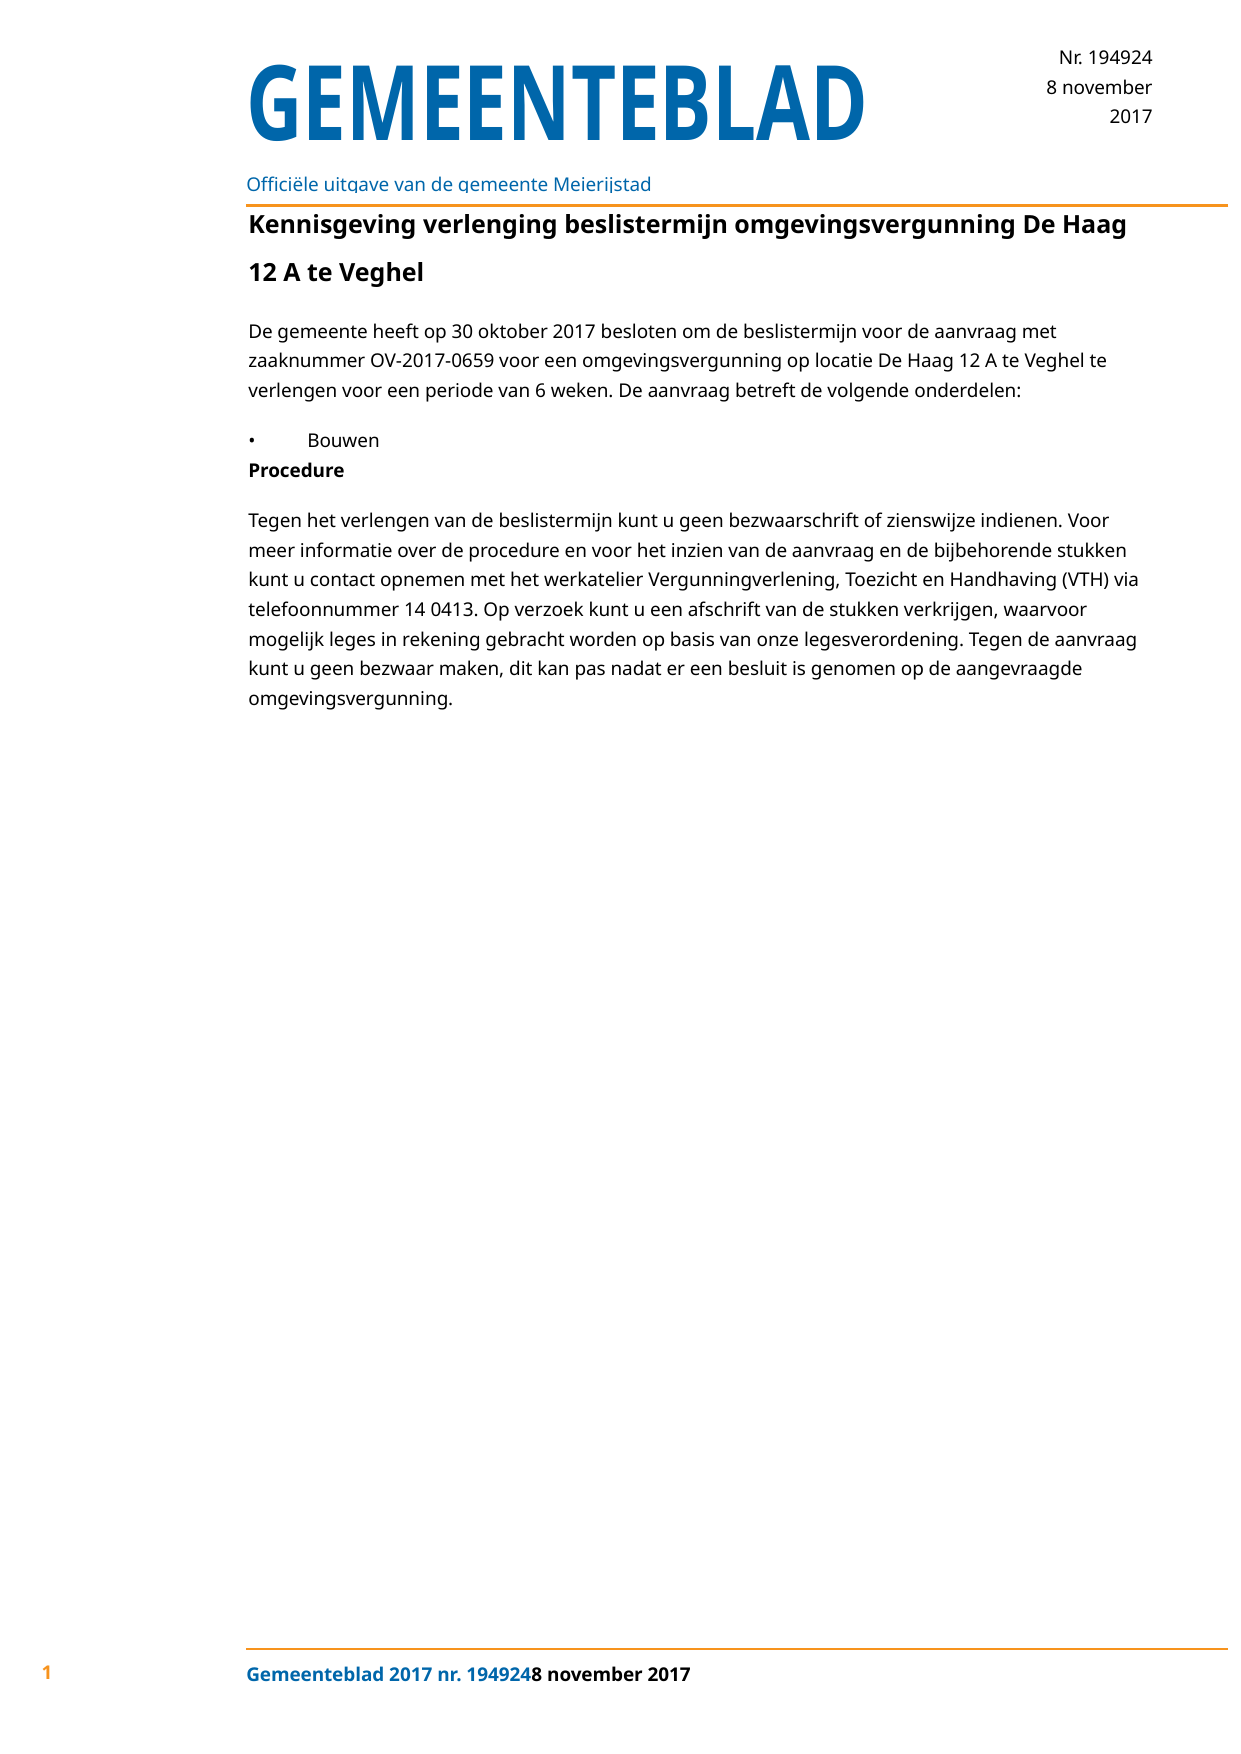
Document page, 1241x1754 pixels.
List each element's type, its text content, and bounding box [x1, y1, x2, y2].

list Bouwen [248, 427, 1152, 453]
text De gemeente heeft op 30 oktober 2017 besloten om de beslistermijn voor de aanvraag met zaaknummer OV-2017-0659 voor een omgevingsvergunning op locatie De Haag 12 A te Veghel te verlengen voor een periode van 6 weken. De aanvraag betreft de volgende onderdelen: [248, 318, 1152, 403]
text Procedure [248, 457, 1152, 483]
text Tegen het verlengen van de beslistermijn kunt u geen bezwaarschrift of zienswijze indienen. Voor meer informatie over de procedure en voor het inzien van de aanvraag en de bijbehorende stukken kunt u contact opnemen met het werkatelier Vergunningverlening, Toezicht en Handhaving (VTH) via telefoonnummer 14 0413. Op verzoek kunt u een afschrift van de stukken verkrijgen, waarvoor mogelijk leges in rekening gebracht worden op basis van onze legesverordening. Tegen de aanvraag kunt u geen bezwaar maken, dit kan pas nadat er een besluit is genomen op de aangevraagde omgevingsvergunning. [248, 507, 1152, 711]
text Kennisgeving verlenging beslistermijn omgevingsvergunning De Haag 12 A te Veghel [248, 207, 1152, 288]
picture [41, 47, 231, 172]
